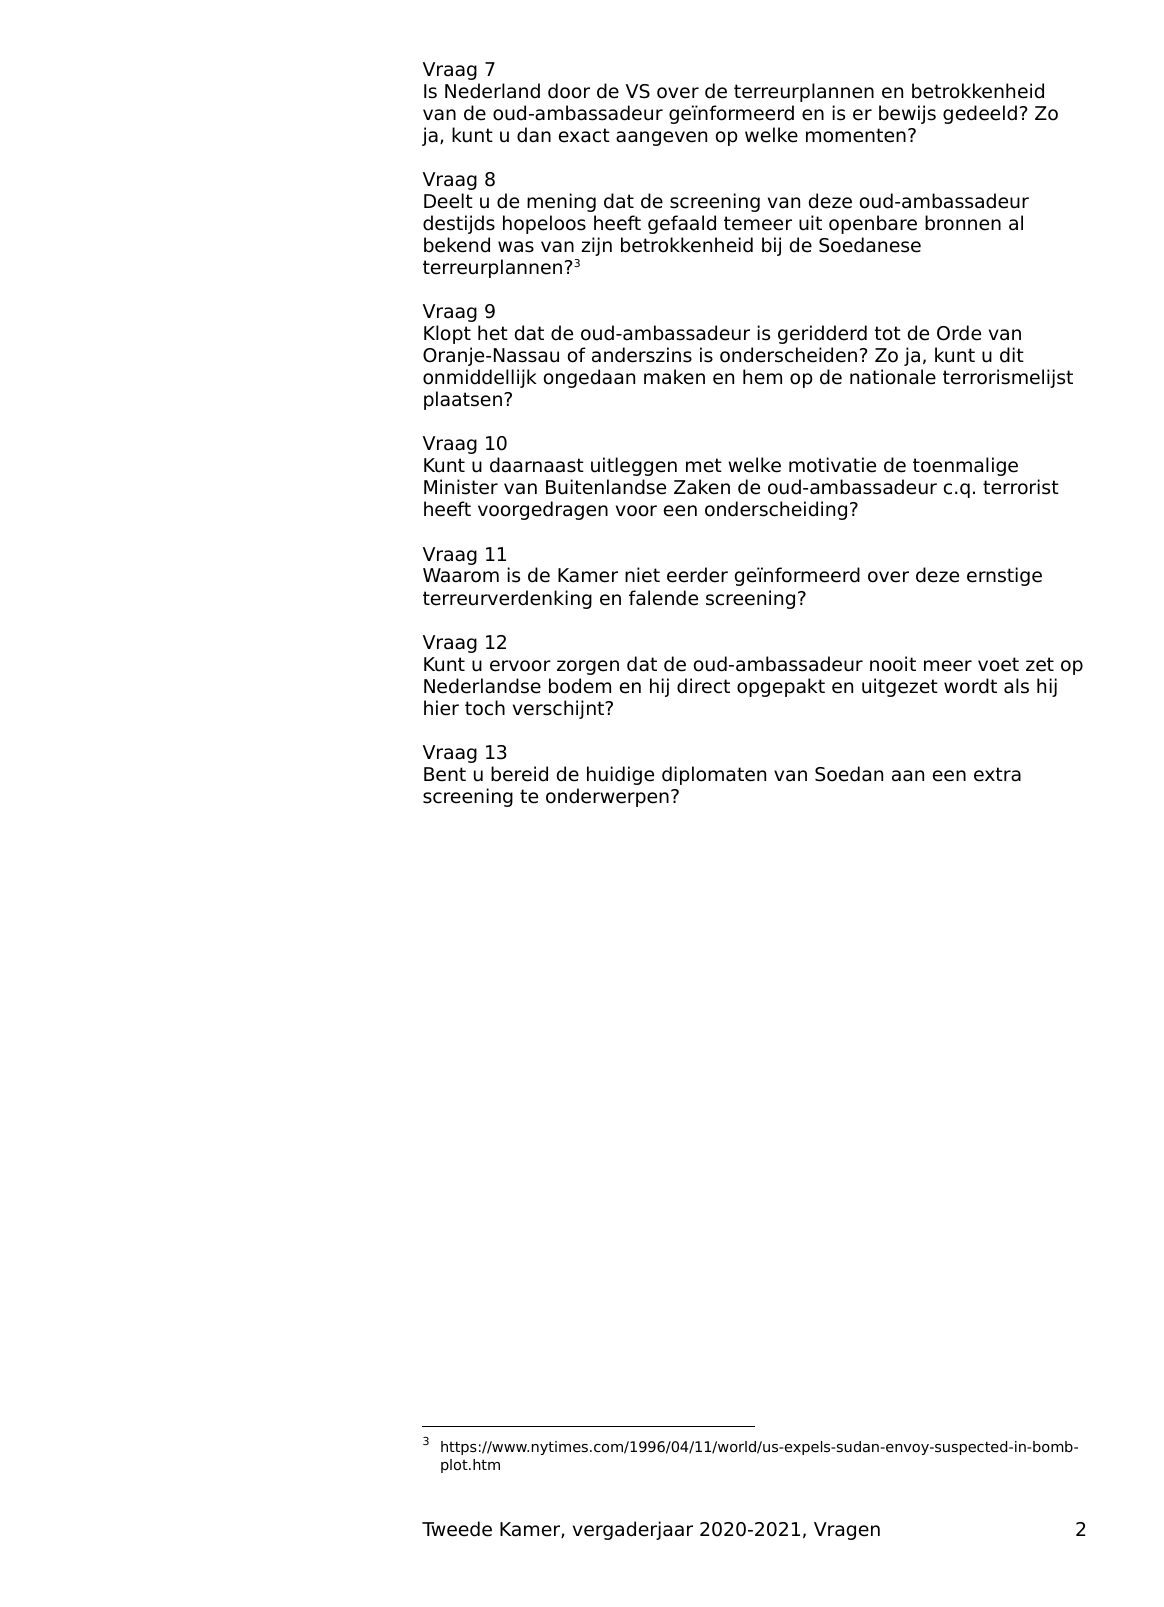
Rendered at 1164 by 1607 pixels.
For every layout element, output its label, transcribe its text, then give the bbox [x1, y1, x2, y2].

text Vraag 7 [422, 59, 1087, 81]
text https://www.nytimes.com/1996/04/11/world/us-expels-sudan-envoy-suspected-in-bomb-plot.htm [422, 1435, 1087, 1474]
text Kunt u ervoor zorgen dat de oud-ambassadeur nooit meer voet zet op Nederlandse bodem en hij direct opgepakt en uitgezet wordt als hij hier toch verschijnt? [422, 653, 1087, 719]
text Vraag 12 [422, 632, 1087, 653]
text Klopt het dat de oud-ambassadeur is geridderd tot de Orde van Oranje-Nassau of anderszins is onderscheiden? Zo ja, kunt u dit onmiddellijk ongedaan maken en hem op de nationale terrorismelijst plaatsen? [422, 323, 1087, 411]
text Vraag 9 [422, 301, 1087, 323]
text Vraag 10 [422, 433, 1087, 455]
text Is Nederland door de VS over de terreurplannen en betrokkenheid van de oud-ambassadeur geïnformeerd en is er bewijs gedeeld? Zo ja, kunt u dan exact aangeven op welke momenten? [422, 81, 1087, 147]
text Kunt u daarnaast uitleggen met welke motivatie de toenmalige Minister van Buitenlandse Zaken de oud-ambassadeur c.q. terrorist heeft voorgedragen voor een onderscheiding? [422, 455, 1087, 521]
text Waarom is de Kamer niet eerder geïnformeerd over deze ernstige terreurverdenking en falende screening? [422, 565, 1087, 609]
text Vraag 8 [422, 169, 1087, 191]
text Bent u bereid de huidige diplomaten van Soedan aan een extra screening te onderwerpen? [422, 764, 1087, 808]
text Vraag 13 [422, 742, 1087, 764]
text Vraag 11 [422, 543, 1087, 565]
text Deelt u de mening dat de screening van deze oud-ambassadeur destijds hopeloos heeft gefaald temeer uit openbare bronnen al bekend was van zijn betrokkenheid bij de Soedanese terreurplannen? [422, 191, 1087, 279]
